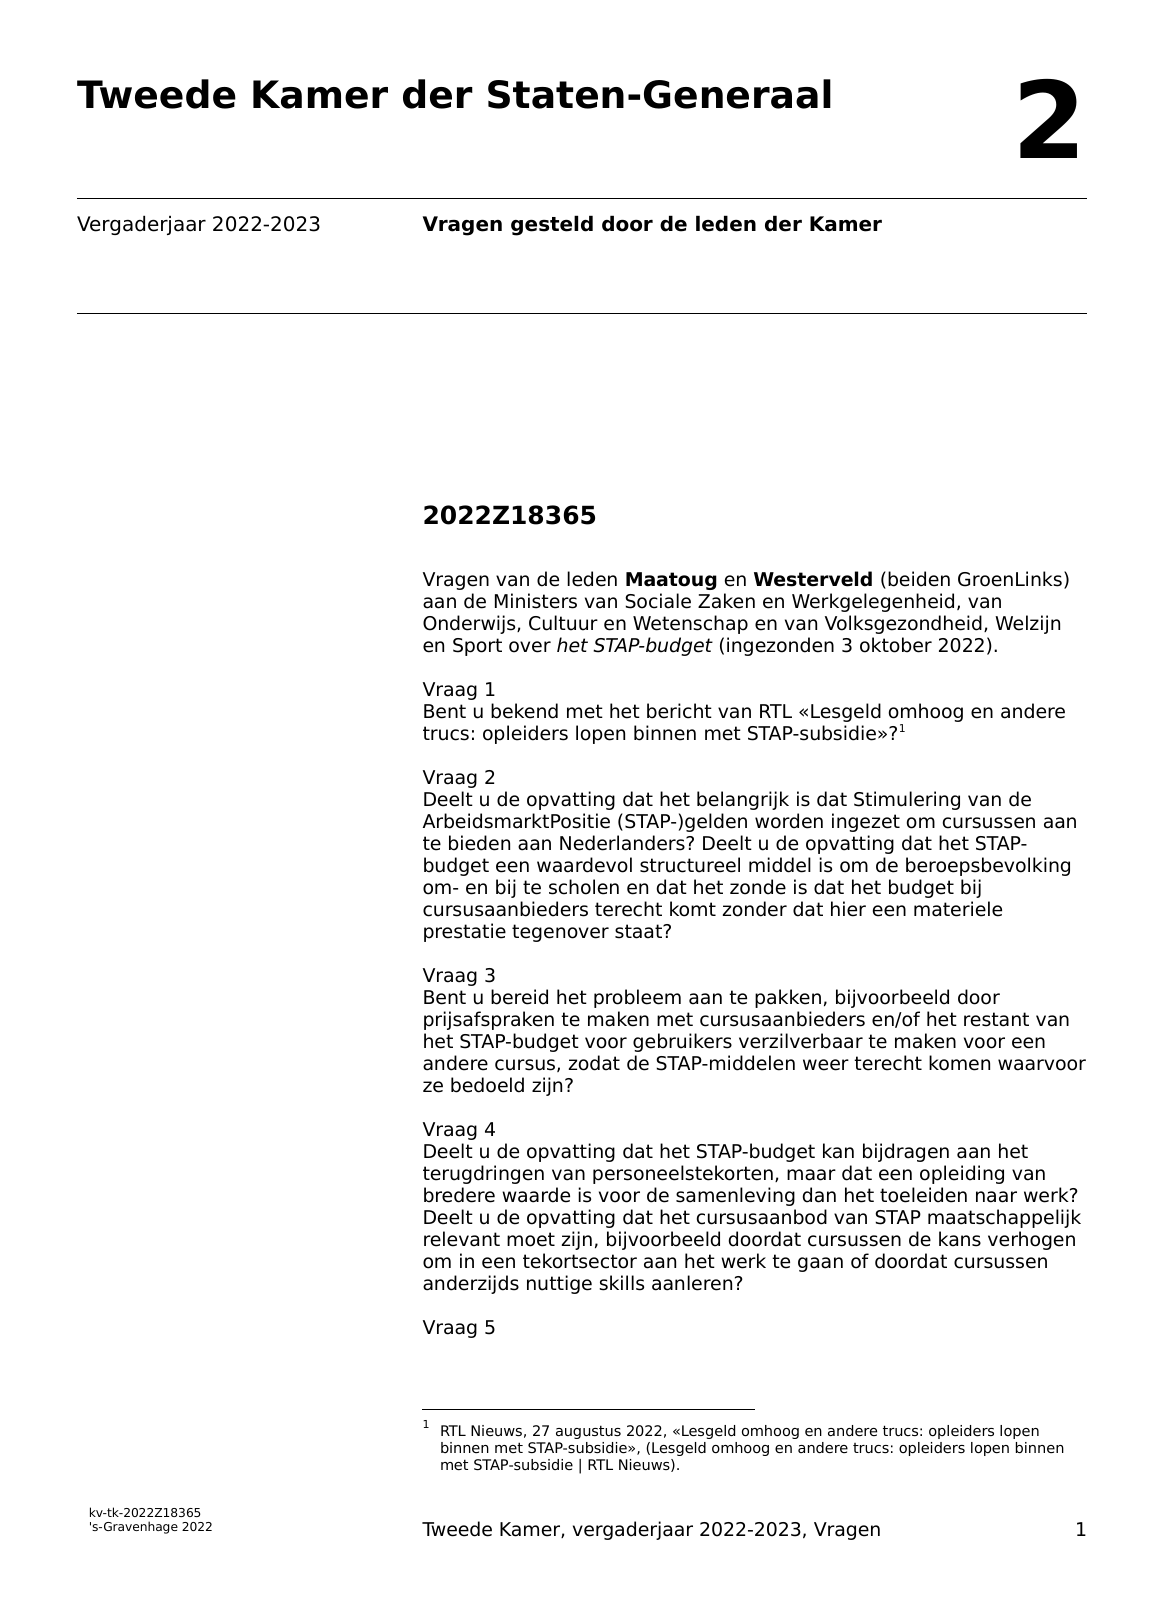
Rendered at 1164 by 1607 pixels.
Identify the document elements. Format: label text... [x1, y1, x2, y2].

text 's-Gravenhage 2022 [88, 1520, 323, 1534]
text Vragen van de leden Maatoug en Westerveld (beiden GroenLinks) aan de Ministers van Sociale Zaken en Werkgelegenheid, van Onderwijs, Cultuur en Wetenschap en van Volksgezondheid, Welzijn en Sport over het STAP-budget (ingezonden 3 oktober 2022). [422, 569, 1087, 657]
text Vraag 4 [422, 1119, 1087, 1141]
text Deelt u de opvatting dat het STAP-budget kan bijdragen aan het terugdringen van personeelstekorten, maar dat een opleiding van bredere waarde is voor de samenleving dan het toeleiden naar werk? Deelt u de opvatting dat het cursusaanbod van STAP maatschappelijk relevant moet zijn, bijvoorbeeld doordat cursussen de kans verhogen om in een tekortsector aan het werk te gaan of doordat cursussen anderzijds nuttige skills aanleren? [422, 1141, 1087, 1295]
text Deelt u de opvatting dat het belangrijk is dat Stimulering van de ArbeidsmarktPositie (STAP-)gelden worden ingezet om cursussen aan te bieden aan Nederlanders? Deelt u de opvatting dat het STAP-budget een waardevol structureel middel is om de beroepsbevolking om- en bij te scholen en dat het zonde is dat het budget bij cursusaanbieders terecht komt zonder dat hier een materiele prestatie tegenover staat? [422, 789, 1087, 943]
text Bent u bekend met het bericht van RTL «Lesgeld omhoog en andere trucs: opleiders lopen binnen met STAP-subsidie»? [422, 701, 1087, 745]
text Vraag 2 [422, 767, 1087, 789]
text Vraag 5 [422, 1317, 1087, 1339]
text 2022Z18365 [422, 501, 1087, 531]
text Vraag 1 [422, 679, 1087, 701]
table_cell Vergaderjaar 2022-2023 [77, 199, 422, 313]
table_header 2 [886, 59, 1087, 198]
text Bent u bereid het probleem aan te pakken, bijvoorbeeld door prijsafspraken te maken met cursusaanbieders en/of het restant van het STAP-budget voor gebruikers verzilverbaar te maken voor een andere cursus, zodat de STAP-middelen weer terecht komen waarvoor ze bedoeld zijn? [422, 987, 1087, 1097]
text Vraag 3 [422, 965, 1087, 987]
table_header Tweede Kamer der Staten-Generaal [77, 59, 886, 198]
table_cell Vragen gesteld door de leden der Kamer [422, 199, 1087, 313]
text RTL Nieuws, 27 augustus 2022, «Lesgeld omhoog en andere trucs: opleiders lopen binnen met STAP-subsidie», (Lesgeld omhoog en andere trucs: opleiders lopen binnen met STAP-subsidie | RTL Nieuws). [422, 1418, 1087, 1474]
text kv-tk-2022Z18365 [88, 1506, 323, 1520]
